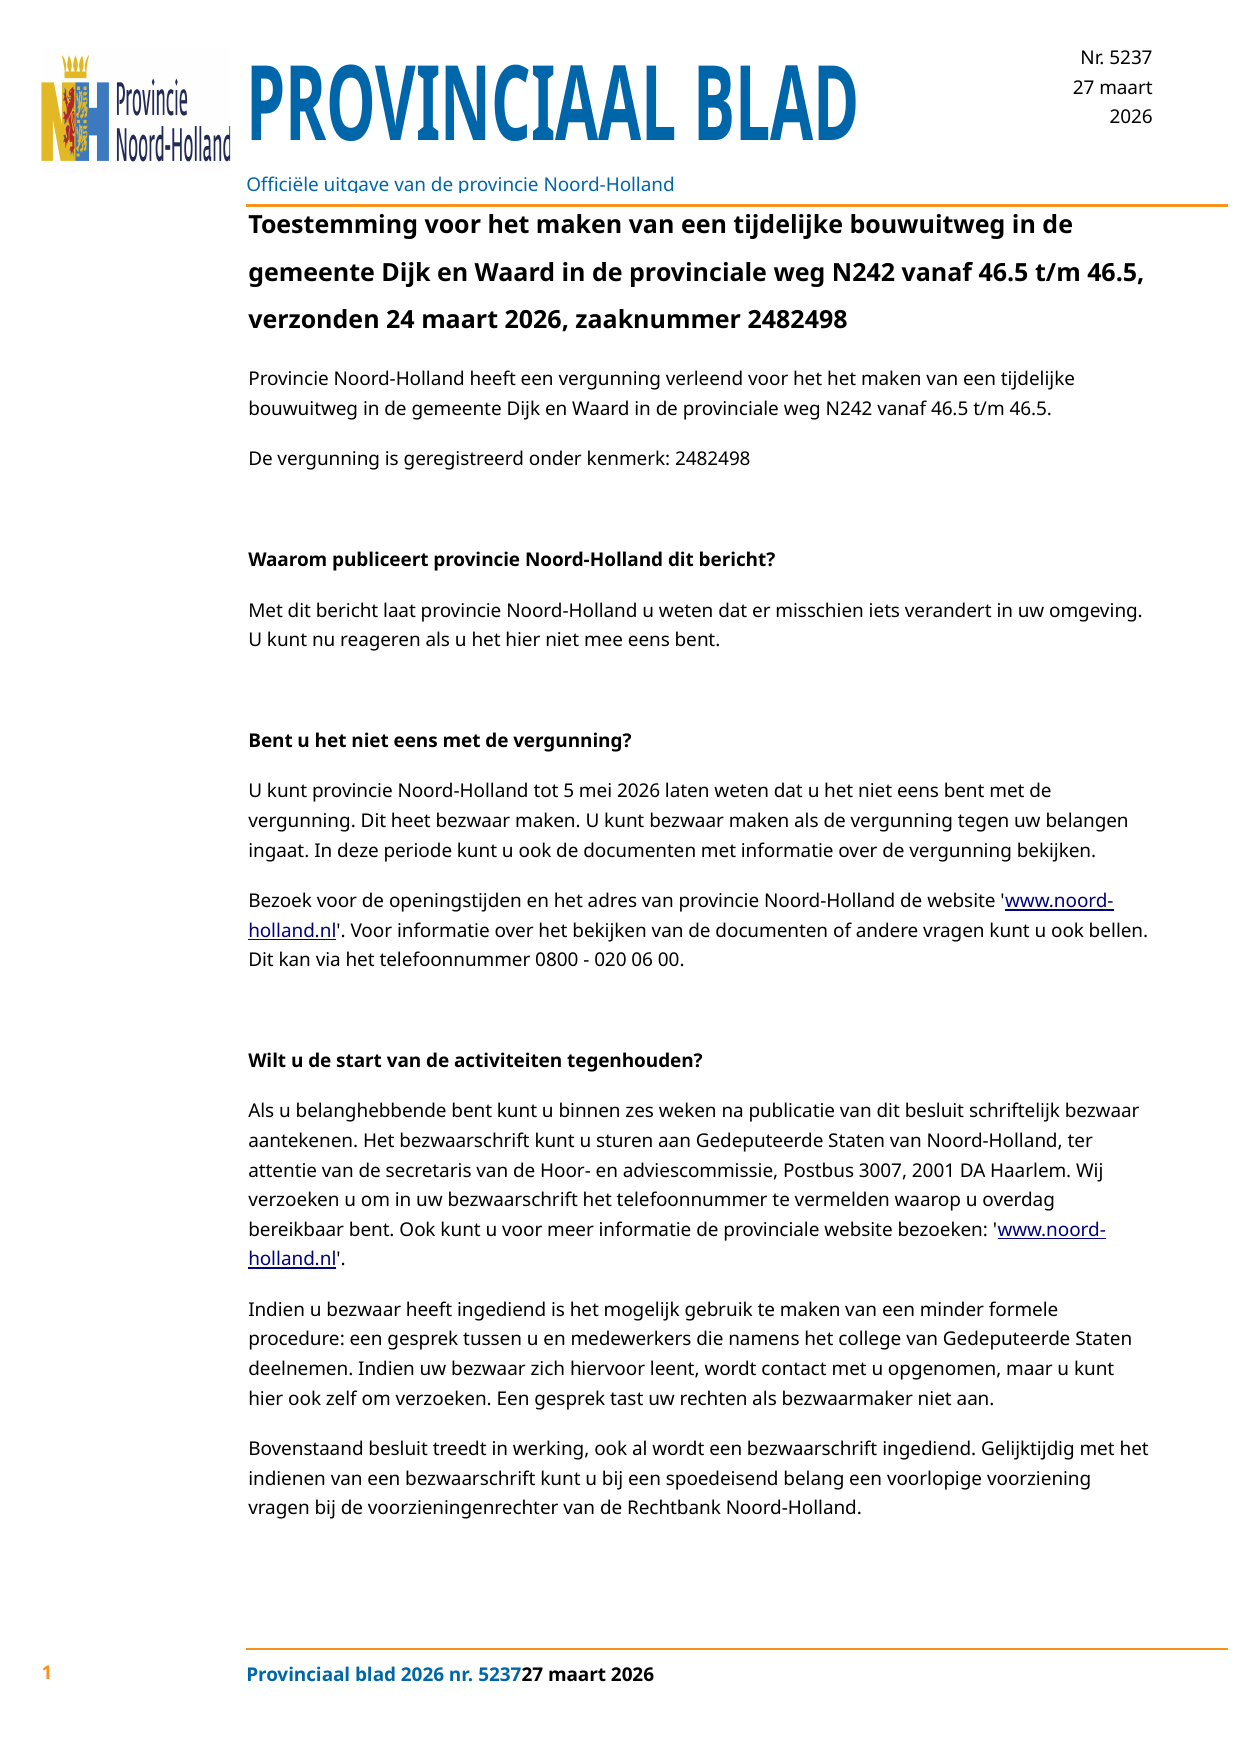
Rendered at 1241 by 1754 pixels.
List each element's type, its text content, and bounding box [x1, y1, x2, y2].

text Wilt u de start van de activiteiten tegenhouden? [248, 1047, 1152, 1073]
text U kunt provincie Noord-Holland tot 5 mei 2026 laten weten dat u het niet eens bent met de vergunning. Dit heet bezwaar maken. U kunt bezwaar maken als de vergunning tegen uw belangen ingaat. In deze periode kunt u ook de documenten met informatie over de vergunning bekijken. [248, 778, 1152, 862]
text Provincie Noord-Holland heeft een vergunning verleend voor het het maken van een tijdelijke bouwuitweg in de gemeente Dijk en Waard in de provinciale weg N242 vanaf 46.5 t/m 46.5. [248, 366, 1152, 421]
text Bovenstaand besluit treedt in werking, ook al wordt een bezwaarschrift ingediend. Gelijktijdig met het indienen van een bezwaarschrift kunt u bij een spoedeisend belang een voorlopige voorziening vragen bij de voorzieningenrechter van de Rechtbank Noord-Holland. [248, 1435, 1152, 1520]
text Toestemming voor het maken van een tijdelijke bouwuitweg in de gemeente Dijk en Waard in de provinciale weg N242 vanaf 46.5 t/m 46.5, verzonden 24 maart 2026, zaaknummer 2482498 [248, 207, 1152, 336]
text Met dit bericht laat provincie Noord-Holland u weten dat er misschien iets verandert in uw omgeving. U kunt nu reageren als u het hier niet mee eens bent. [248, 597, 1152, 652]
text Indien u bezwaar heeft ingediend is het mogelijk gebruik te maken van een minder formele procedure: een gesprek tussen u en medewerkers die namens het college van Gedeputeerde Staten deelnemen. Indien uw bezwaar zich hiervoor leent, wordt contact met u opgenomen, maar u kunt hier ook zelf om verzoeken. Een gesprek tast uw rechten als bezwaarmaker niet aan. [248, 1296, 1152, 1410]
text De vergunning is geregistreerd onder kenmerk: 2482498 [248, 446, 1152, 471]
text Als u belanghebbende bent kunt u binnen zes weken na publicatie van dit besluit schriftelijk bezwaar aantekenen. Het bezwaarschrift kunt u sturen aan Gedeputeerde Staten van Noord-Holland, ter attentie van de secretaris van de Hoor- en adviescommissie, Postbus 3007, 2001 DA Haarlem. Wij verzoeken u om in uw bezwaarschrift het telefoonnummer te vermelden waarop u overdag bereikbaar bent. Ook kunt u voor meer informatie de provinciale website bezoeken: 'www.noord-holland.nl'. [248, 1098, 1152, 1271]
text Bezoek voor de openingstijden en het adres van provincie Noord-Holland de website 'www.noord-holland.nl'. Voor informatie over het bekijken van de documenten of andere vragen kunt u ook bellen. Dit kan via het telefoonnummer 0800 - 020 06 00. [248, 887, 1152, 972]
picture [41, 47, 231, 172]
text Waarom publiceert provincie Noord-Holland dit bericht? [248, 546, 1152, 572]
text Bent u het niet eens met de vergunning? [248, 727, 1152, 753]
